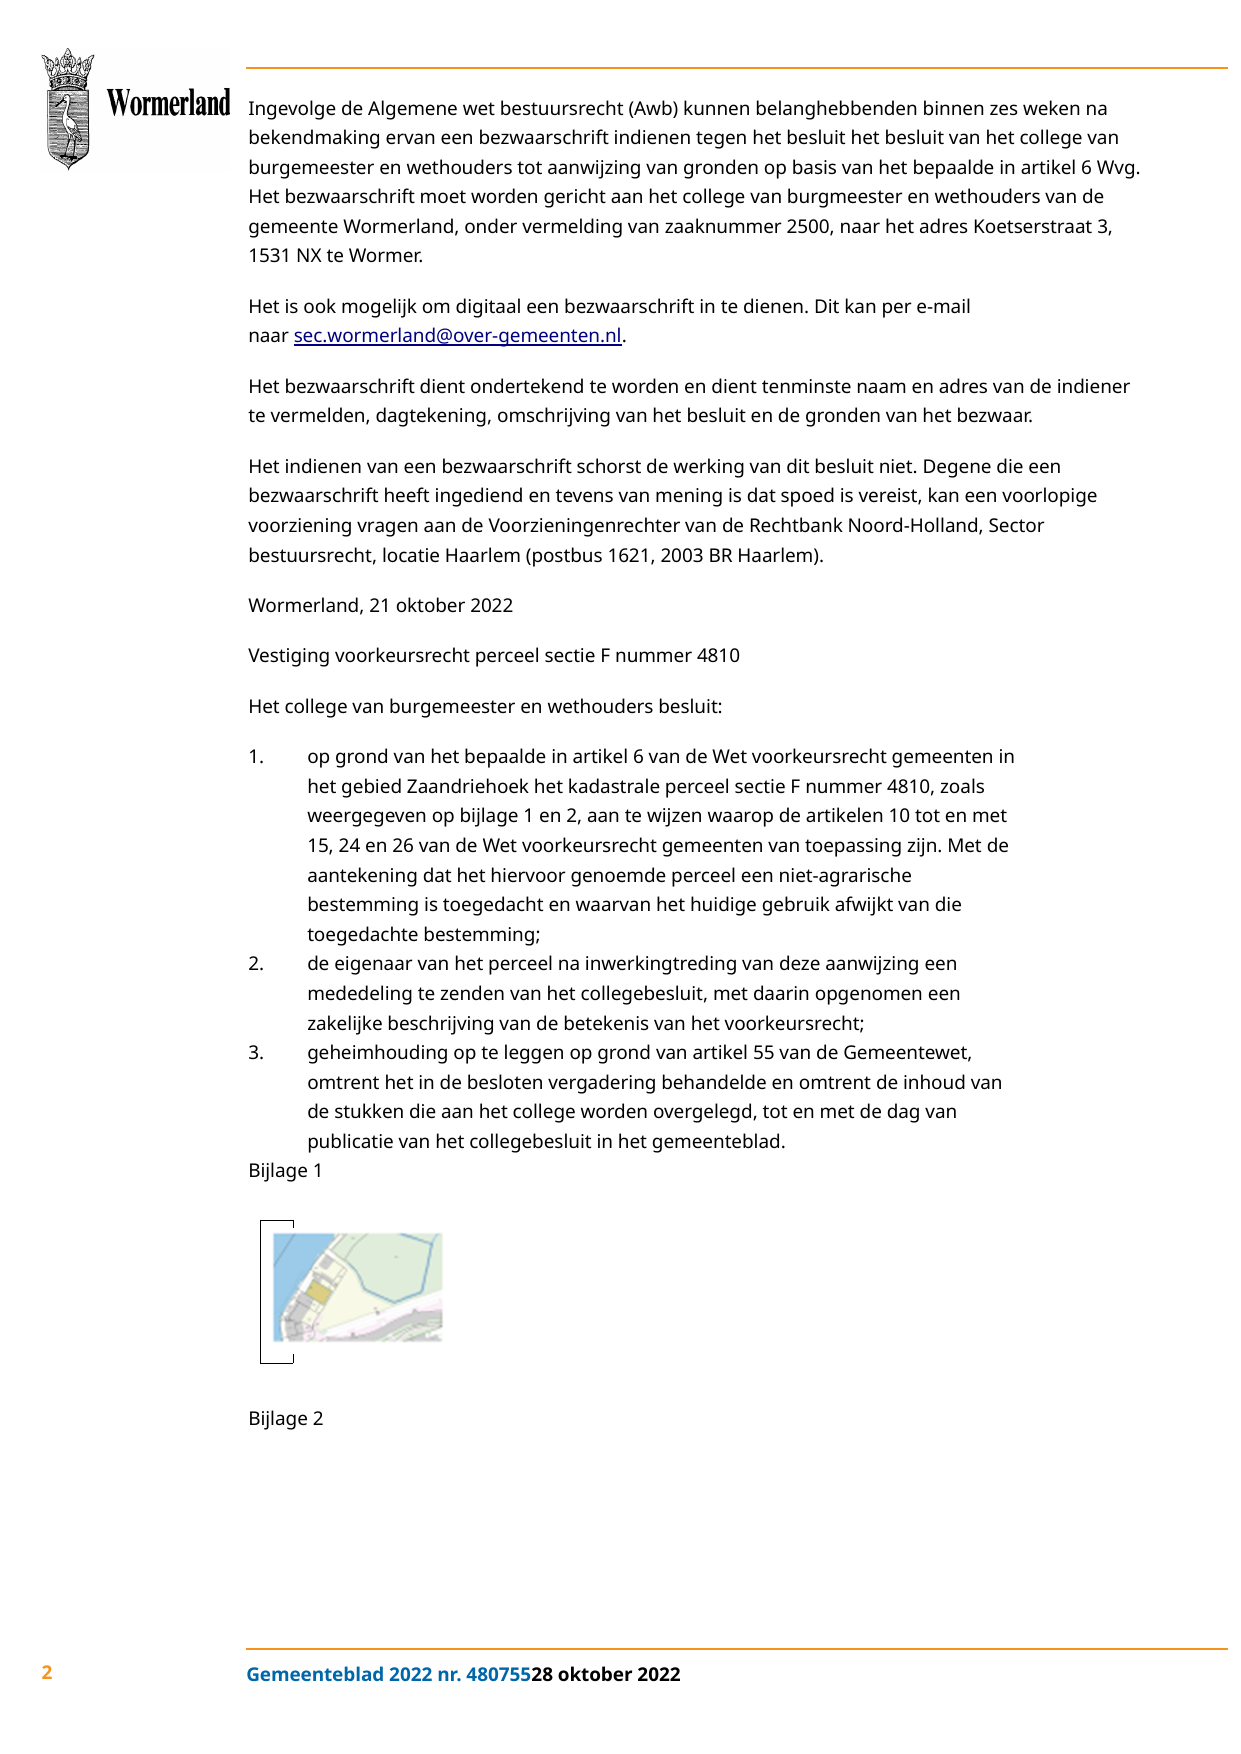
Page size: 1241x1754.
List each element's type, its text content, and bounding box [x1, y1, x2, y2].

list weergegeven op bijlage 1 en 2, aan te wijzen waarop de artikelen 10 tot en met [248, 803, 1152, 828]
text Bijlage 2 [248, 1405, 1152, 1430]
list toegedachte bestemming; [248, 921, 1152, 947]
text Ingevolge de Algemene wet bestuursrecht (Awb) kunnen belanghebbenden binnen zes weken na bekendmaking ervan een bezwaarschrift indienen tegen het besluit het besluit van het college van burgemeester en wethouders tot aanwijzing van gronden op basis van het bepaalde in artikel 6 Wvg. Het bezwaarschrift moet worden gericht aan het college van burgmeester en wethouders van de gemeente Wormerland, onder vermelding van zaaknummer 2500, naar het adres Koetserstraat 3, 1531 NX te Wormer. [248, 95, 1152, 268]
list bestemming is toegedacht en waarvan het huidige gebruik afwijkt van die [248, 891, 1152, 917]
list de eigenaar van het perceel na inwerkingtreding van deze aanwijzing een [248, 951, 1152, 976]
picture [41, 47, 231, 172]
text Het college van burgemeester en wethouders besluit: [248, 693, 1152, 719]
list 15, 24 en 26 van de Wet voorkeursrecht gemeenten van toepassing zijn. Met de [248, 832, 1152, 858]
list mededeling te zenden van het collegebesluit, met daarin opgenomen een [248, 980, 1152, 1006]
list publicatie van het collegebesluit in het gemeenteblad. [248, 1128, 1152, 1154]
list aantekening dat het hiervoor genoemde perceel een niet-agrarische [248, 862, 1152, 888]
text Het indienen van een bezwaarschrift schorst de werking van dit besluit niet. Degene die een bezwaarschrift heeft ingediend en tevens van mening is dat spoed is vereist, kan een voorlopige voorziening vragen aan de Voorzieningenrechter van de Rechtbank Noord-Holland, Sector bestuursrecht, locatie Haarlem (postbus 1621, 2003 BR Haarlem). [248, 453, 1152, 568]
list omtrent het in de besloten vergadering behandelde en omtrent de inhoud van [248, 1069, 1152, 1095]
text Vestiging voorkeursrecht perceel sectie F nummer 4810 [248, 643, 1152, 668]
text Het bezwaarschrift dient ondertekend te worden en dient tenminste naam en adres van de indiener te vermelden, dagtekening, omschrijving van het besluit en de gronden van het bezwaar. [248, 373, 1152, 428]
text Het is ook mogelijk om digitaal een bezwaarschrift in te dienen. Dit kan per e-mail naar sec.wormerland@over-gemeenten.nl. [248, 293, 1152, 348]
picture [268, 1228, 447, 1354]
text Wormerland, 21 oktober 2022 [248, 592, 1152, 618]
list op grond van het bepaalde in artikel 6 van de Wet voorkeursrecht gemeenten in [248, 743, 1152, 769]
list geheimhouding op te leggen op grond van artikel 55 van de Gemeentewet, [248, 1039, 1152, 1065]
list zakelijke beschrijving van de betekenis van het voorkeursrecht; [248, 1010, 1152, 1036]
text Bijlage 1 [248, 1158, 1152, 1183]
list de stukken die aan het college worden overgelegd, tot en met de dag van [248, 1098, 1152, 1124]
list het gebied Zaandriehoek het kadastrale perceel sectie F nummer 4810, zoals [248, 773, 1152, 799]
